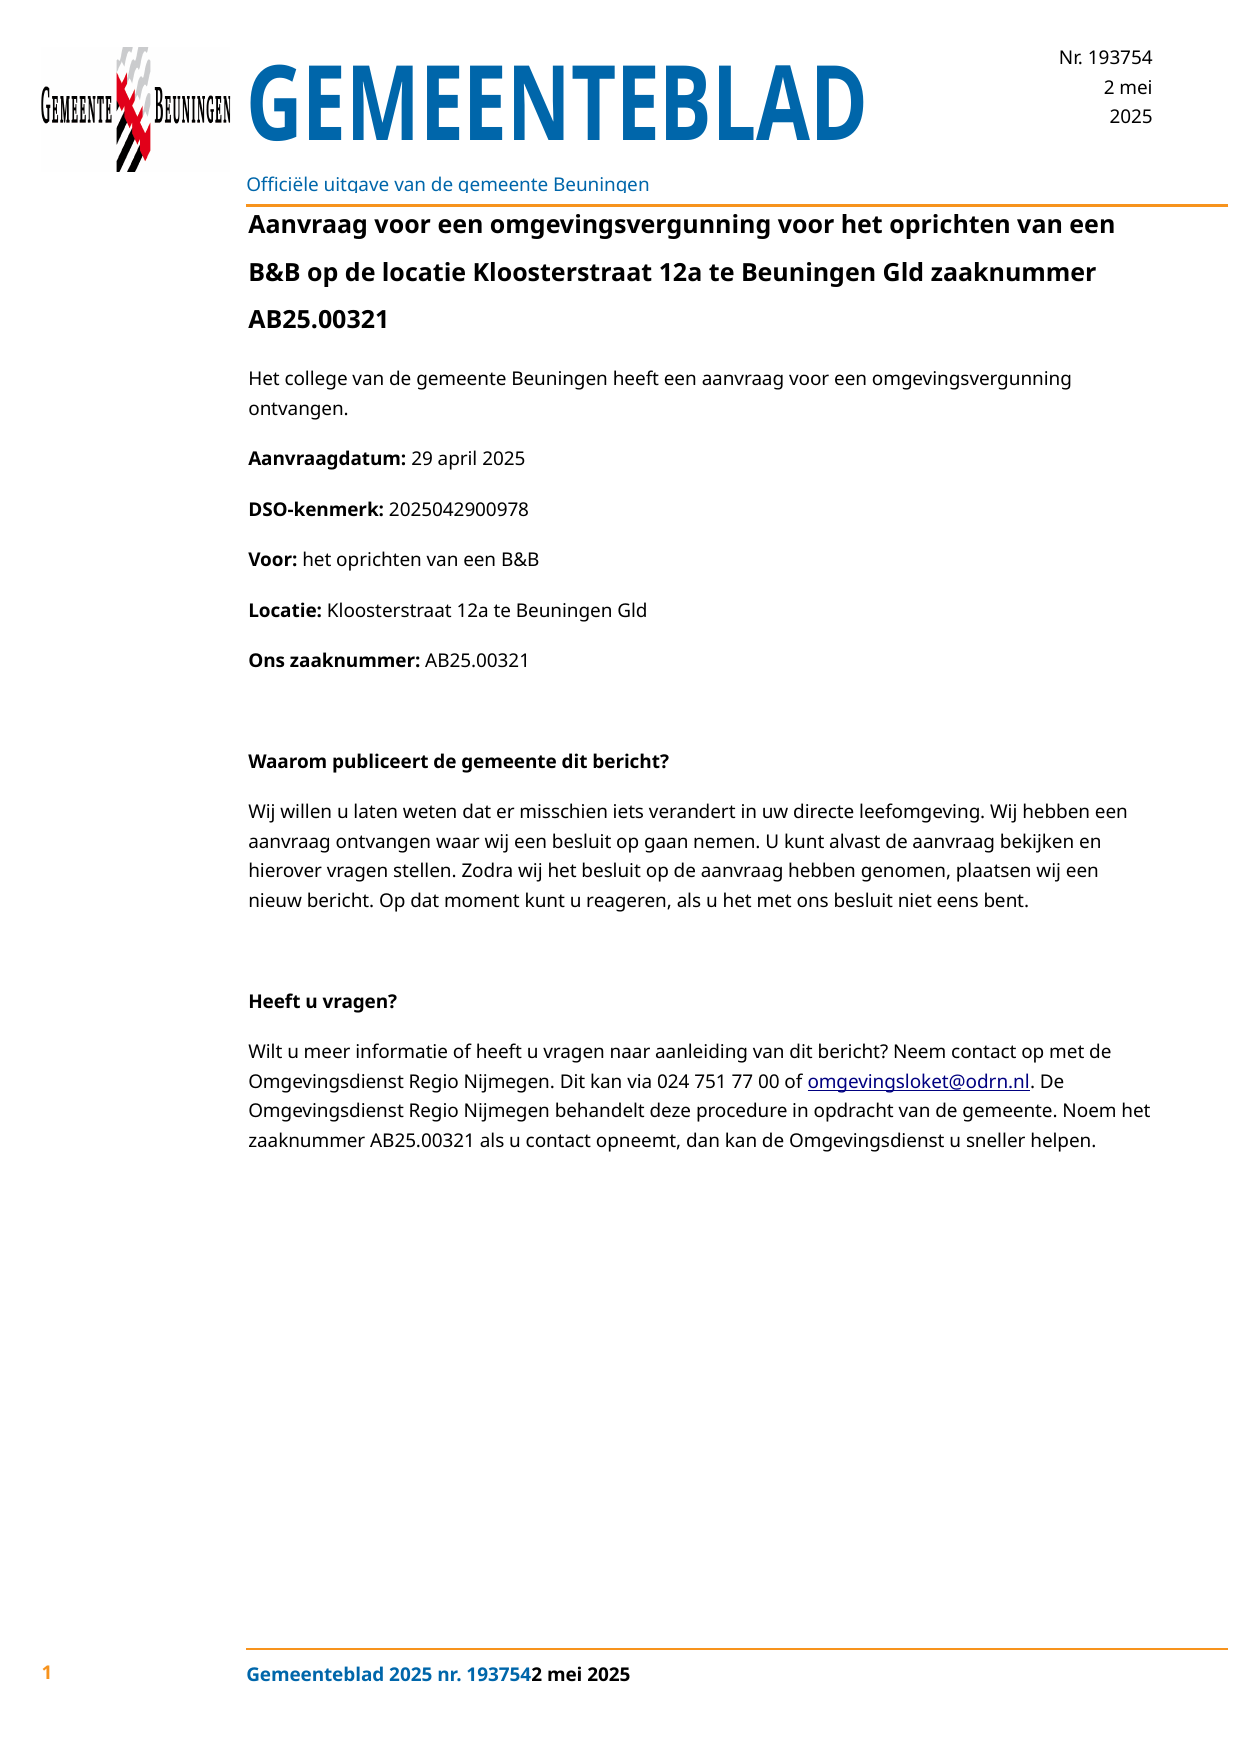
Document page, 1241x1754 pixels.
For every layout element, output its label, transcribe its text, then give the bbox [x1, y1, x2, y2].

text DSO-kenmerk: 2025042900978 [248, 496, 1152, 522]
text Aanvraagdatum: 29 april 2025 [248, 446, 1152, 471]
text Wij willen u laten weten dat er misschien iets verandert in uw directe leefomgeving. Wij hebben een aanvraag ontvangen waar wij een besluit op gaan nemen. U kunt alvast de aanvraag bekijken en hierover vragen stellen. Zodra wij het besluit op de aanvraag hebben genomen, plaatsen wij een nieuw bericht. Op dat moment kunt u reageren, als u het met ons besluit niet eens bent. [248, 798, 1152, 913]
text Het college van de gemeente Beuningen heeft een aanvraag voor een omgevingsvergunning ontvangen. [248, 366, 1152, 421]
text Heeft u vragen? [248, 988, 1152, 1014]
text Waarom publiceert de gemeente dit bericht? [248, 748, 1152, 774]
text Aanvraag voor een omgevingsvergunning voor het oprichten van een B&B op de locatie Kloosterstraat 12a te Beuningen Gld zaaknummer AB25.00321 [248, 207, 1152, 336]
text Ons zaaknummer: AB25.00321 [248, 647, 1152, 673]
text Locatie: Kloosterstraat 12a te Beuningen Gld [248, 597, 1152, 622]
picture [41, 47, 231, 172]
text Wilt u meer informatie of heeft u vragen naar aanleiding van dit bericht? Neem contact op met de Omgevingsdienst Regio Nijmegen. Dit kan via 024 751 77 00 of omgevingsloket@odrn.nl. De Omgevingsdienst Regio Nijmegen behandelt deze procedure in opdracht van de gemeente. Noem het zaaknummer AB25.00321 als u contact opneemt, dan kan de Omgevingsdienst u sneller helpen. [248, 1038, 1152, 1153]
text Voor: het oprichten van een B&B [248, 546, 1152, 572]
